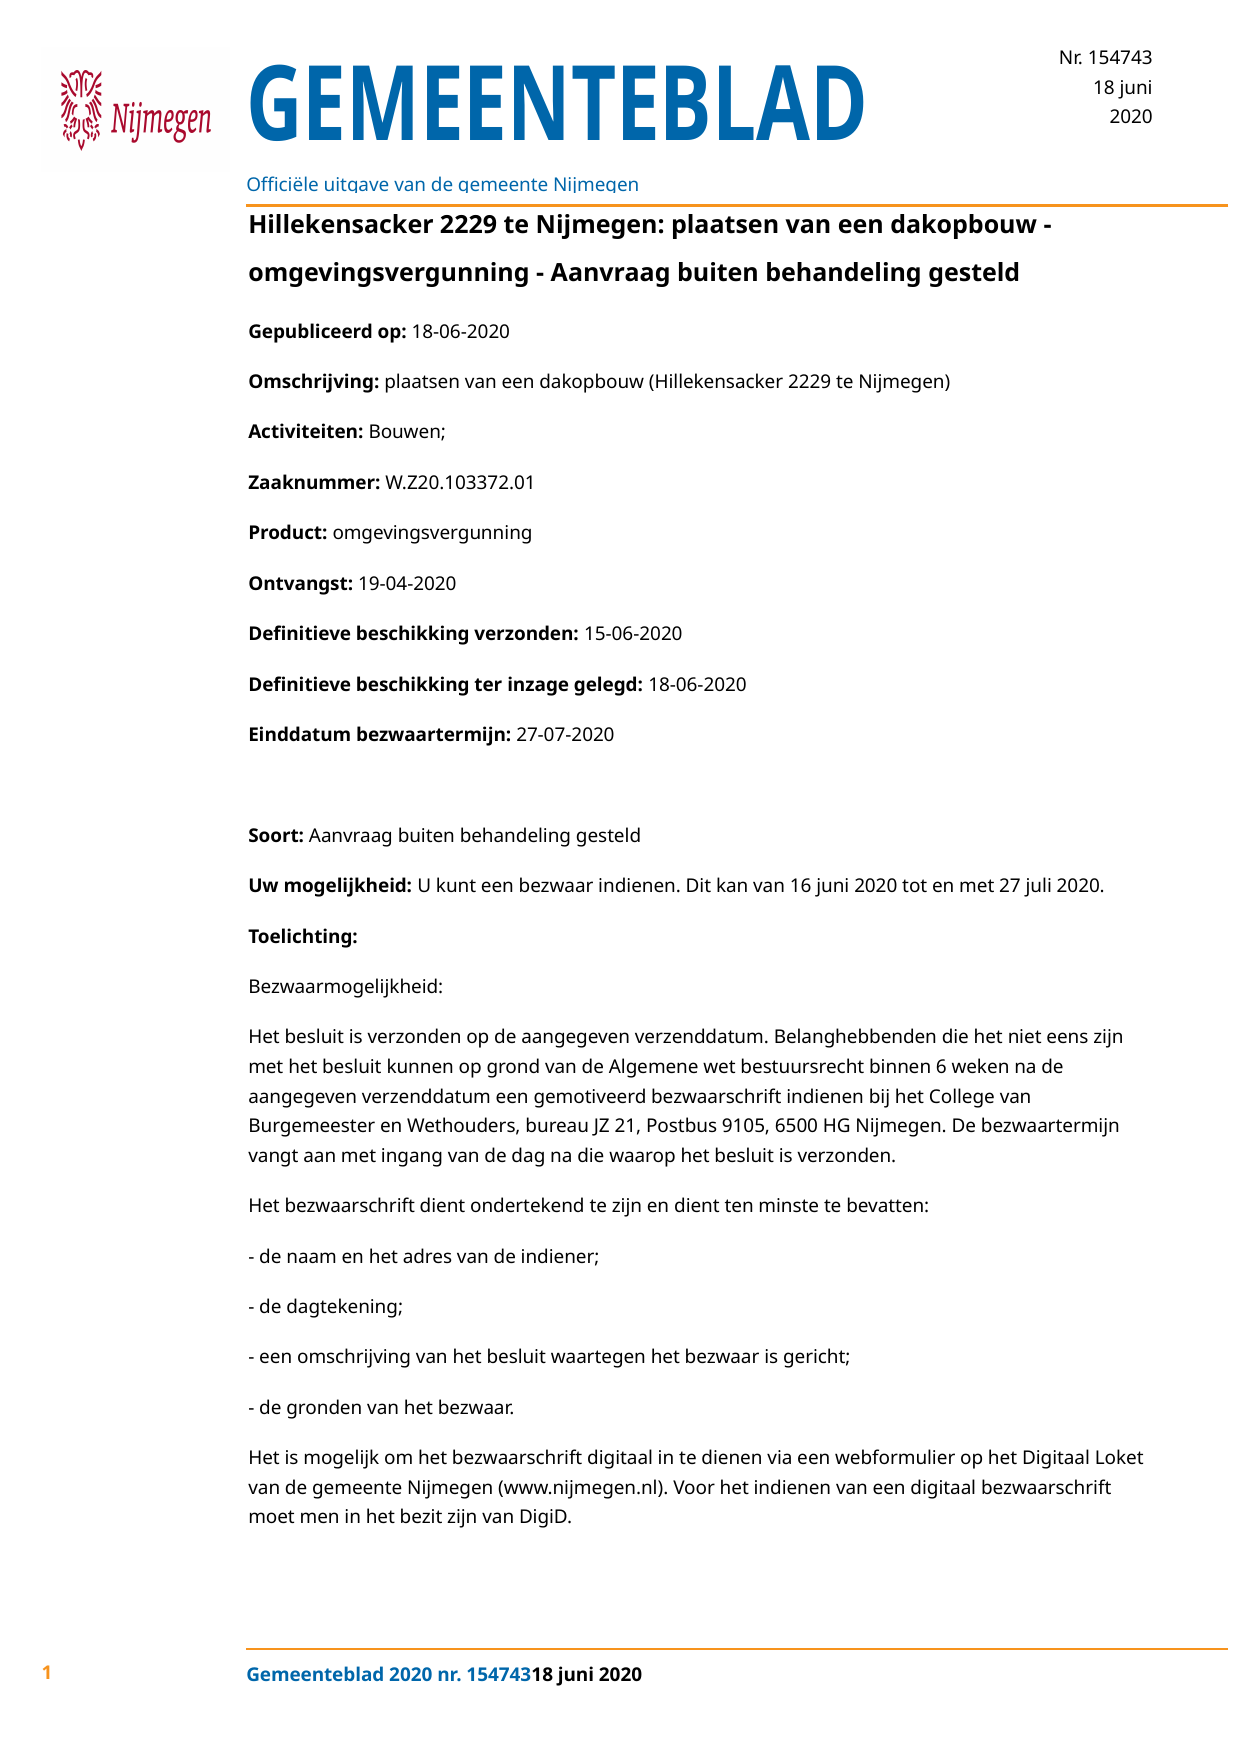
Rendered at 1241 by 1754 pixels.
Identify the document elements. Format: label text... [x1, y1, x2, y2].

text Bezwaarmogelijkheid: [248, 973, 1152, 999]
text - de gronden van het bezwaar. [248, 1394, 1152, 1420]
text Zaaknummer: W.Z20.103372.01 [248, 469, 1152, 495]
text - de dagtekening; [248, 1293, 1152, 1319]
text Het besluit is verzonden op de aangegeven verzenddatum. Belanghebbenden die het niet eens zijn met het besluit kunnen op grond van de Algemene wet bestuursrecht binnen 6 weken na de aangegeven verzenddatum een gemotiveerd bezwaarschrift indienen bij het College van Burgemeester en Wethouders, bureau JZ 21, Postbus 9105, 6500 HG Nijmegen. De bezwaartermijn vangt aan met ingang van de dag na die waarop het besluit is verzonden. [248, 1024, 1152, 1168]
text Uw mogelijkheid: U kunt een bezwaar indienen. Dit kan van 16 juni 2020 tot en met 27 juli 2020. [248, 872, 1152, 898]
text Het bezwaarschrift dient ondertekend te zijn en dient ten minste te bevatten: [248, 1192, 1152, 1218]
text Het is mogelijk om het bezwaarschrift digitaal in te dienen via een webformulier op het Digitaal Loket van de gemeente Nijmegen (www.nijmegen.nl). Voor het indienen van een digitaal bezwaarschrift moet men in het bezit zijn van DigiD. [248, 1444, 1152, 1529]
text Hillekensacker 2229 te Nijmegen: plaatsen van een dakopbouw - omgevingsvergunning - Aanvraag buiten behandeling gesteld [248, 207, 1152, 288]
text Activiteiten: Bouwen; [248, 419, 1152, 444]
picture [41, 47, 231, 172]
text Soort: Aanvraag buiten behandeling gesteld [248, 822, 1152, 848]
text - een omschrijving van het besluit waartegen het bezwaar is gericht; [248, 1344, 1152, 1369]
text Ontvangst: 19-04-2020 [248, 570, 1152, 596]
text Product: omgevingsvergunning [248, 519, 1152, 545]
text Toelichting: [248, 923, 1152, 949]
text Definitieve beschikking verzonden: 15-06-2020 [248, 620, 1152, 646]
text Omschrijving: plaatsen van een dakopbouw (Hillekensacker 2229 te Nijmegen) [248, 368, 1152, 394]
text Gepubliceerd op: 18-06-2020 [248, 318, 1152, 344]
text Einddatum bezwaartermijn: 27-07-2020 [248, 721, 1152, 747]
text - de naam en het adres van de indiener; [248, 1243, 1152, 1269]
text Definitieve beschikking ter inzage gelegd: 18-06-2020 [248, 671, 1152, 697]
